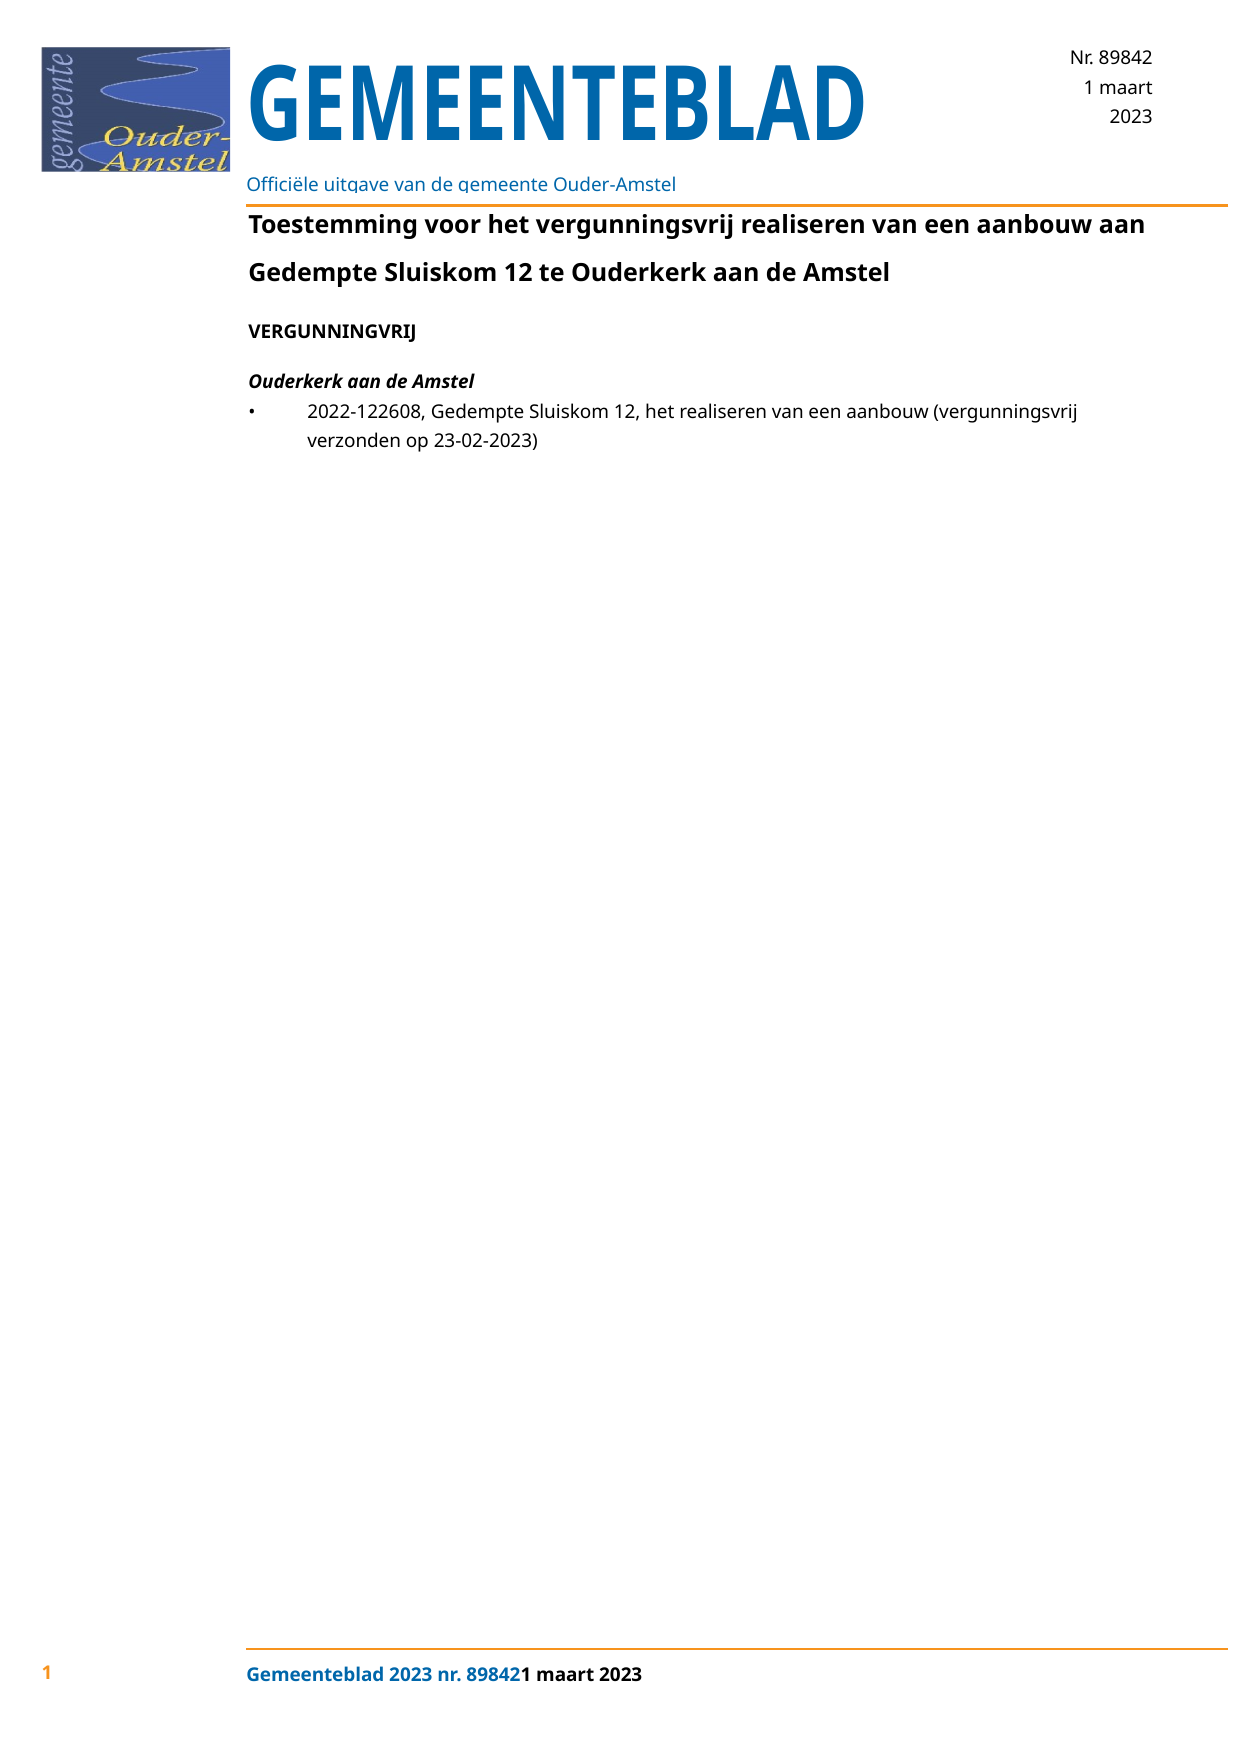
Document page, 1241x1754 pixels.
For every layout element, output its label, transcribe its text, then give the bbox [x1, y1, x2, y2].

text VERGUNNINGVRIJ [248, 318, 1152, 344]
text Toestemming voor het vergunningsvrij realiseren van een aanbouw aan Gedempte Sluiskom 12 te Ouderkerk aan de Amstel [248, 207, 1152, 288]
text Ouderkerk aan de Amstel [248, 368, 1152, 394]
picture [41, 47, 231, 172]
list 2022-122608, Gedempte Sluiskom 12, het realiseren van een aanbouw (vergunningsvrij verzonden op 23-02-2023) [248, 398, 1152, 453]
